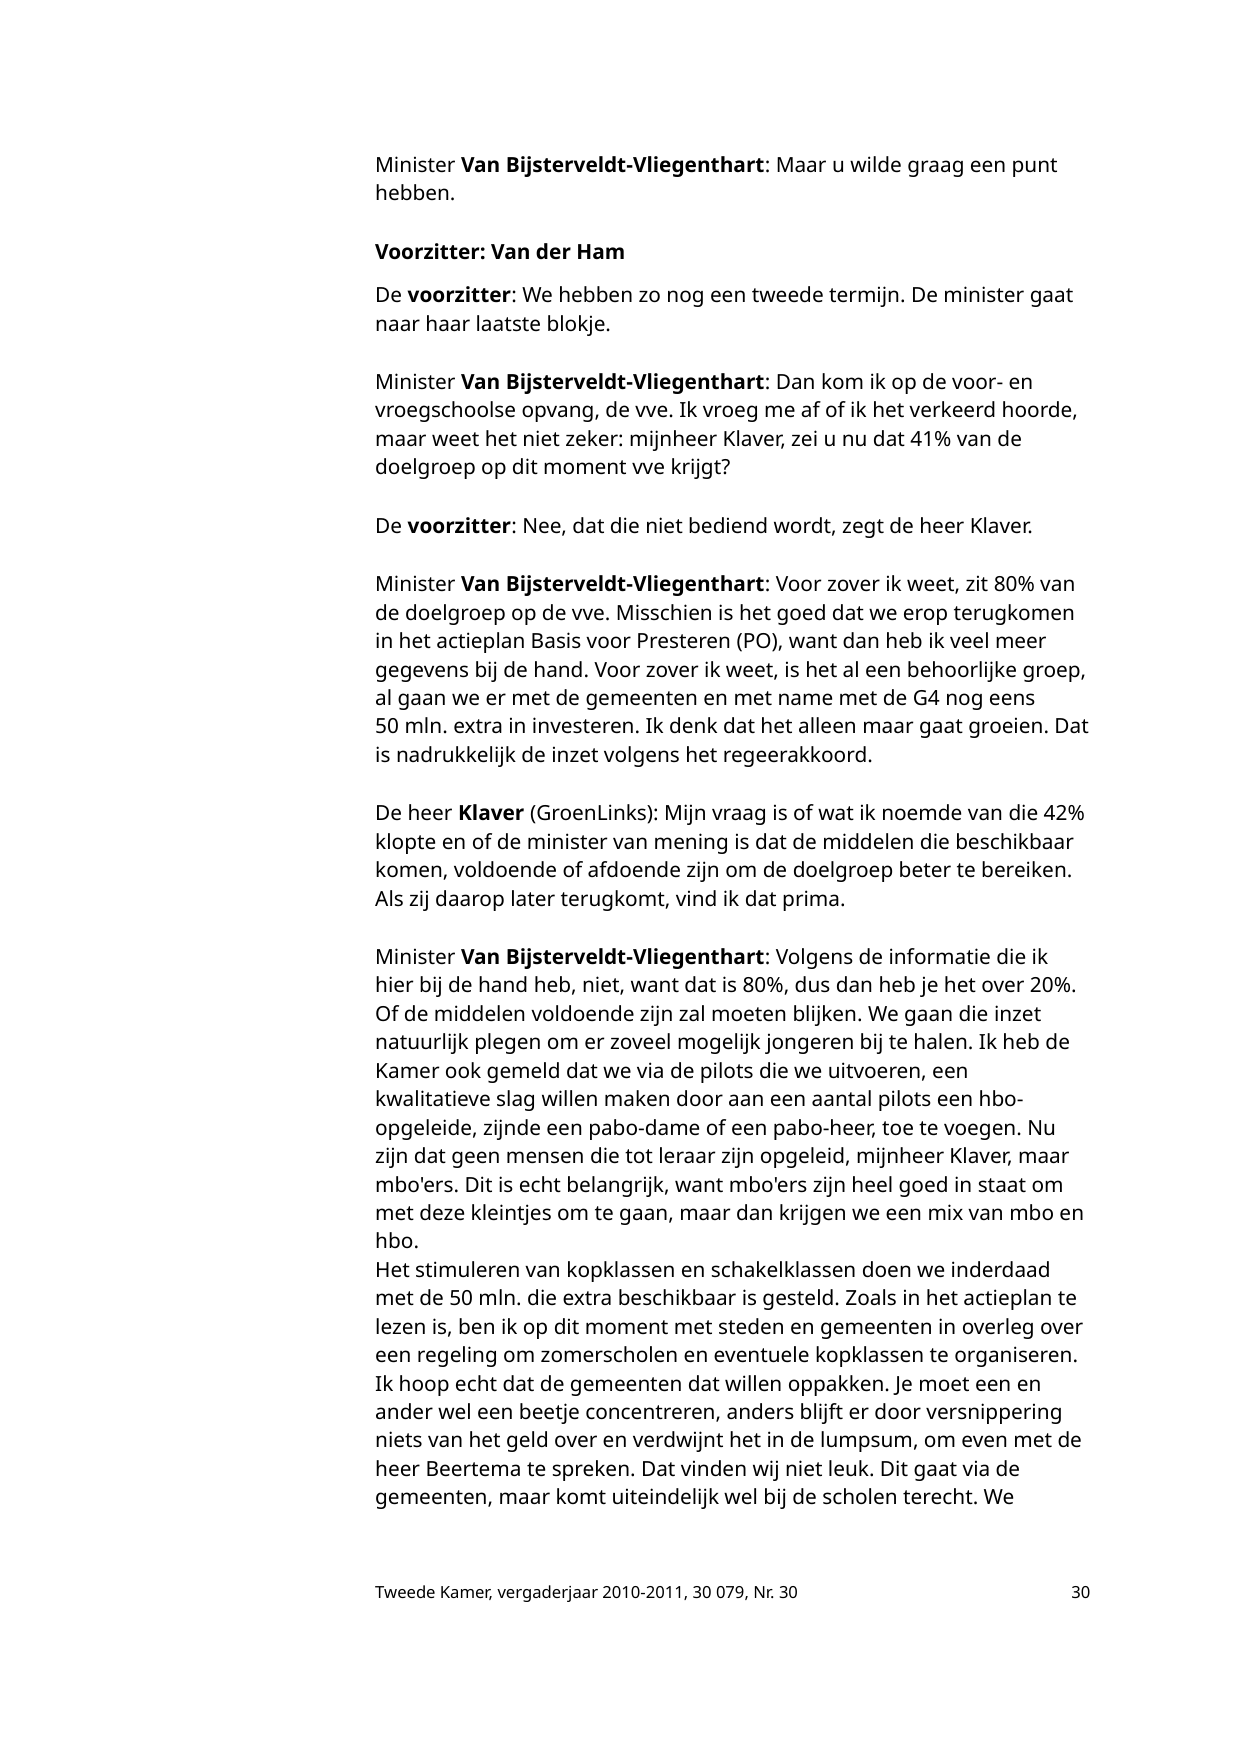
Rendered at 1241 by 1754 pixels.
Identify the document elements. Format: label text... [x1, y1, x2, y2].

text Minister Van Bijsterveldt-Vliegenthart: Volgens de informatie die ik hier bij de hand heb, niet, want dat is 80%, dus dan heb je het over 20%. Of de middelen voldoende zijn zal moeten blijken. We gaan die inzet natuurlijk plegen om er zoveel mogelijk jongeren bij te halen. Ik heb de Kamer ook gemeld dat we via de pilots die we uitvoeren, een kwalitatieve slag willen maken door aan een aantal pilots een hbo-opgeleide, zijnde een pabo-dame of een pabo-heer, toe te voegen. Nu zijn dat geen mensen die tot leraar zijn opgeleid, mijnheer Klaver, maar mbo'ers. Dit is echt belangrijk, want mbo'ers zijn heel goed in staat om met deze kleintjes om te gaan, maar dan krijgen we een mix van mbo en hbo. [375, 942, 1090, 1255]
text Minister Van Bijsterveldt-Vliegenthart: Maar u wilde graag een punt hebben. [375, 150, 1090, 207]
text De voorzitter: We hebben zo nog een tweede termijn. De minister gaat naar haar laatste blokje. [375, 280, 1090, 337]
text De voorzitter: Nee, dat die niet bediend wordt, zegt de heer Klaver. [375, 511, 1090, 539]
text Minister Van Bijsterveldt-Vliegenthart: Voor zover ik weet, zit 80% van de doelgroep op de vve. Misschien is het goed dat we erop terugkomen in het actieplan Basis voor Presteren (PO), want dan heb ik veel meer gegevens bij de hand. Voor zover ik weet, is het al een behoorlijke groep, al gaan we er met de gemeenten en met name met de G4 nog eens 50 mln. extra in investeren. Ik denk dat het alleen maar gaat groeien. Dat is nadrukkelijk de inzet volgens het regeerakkoord. [375, 569, 1090, 768]
text Minister Van Bijsterveldt-Vliegenthart: Dan kom ik op de voor- en vroegschoolse opvang, de vve. Ik vroeg me af of ik het verkeerd hoorde, maar weet het niet zeker: mijnheer Klaver, zei u nu dat 41% van de doelgroep op dit moment vve krijgt? [375, 367, 1090, 481]
text Het stimuleren van kopklassen en schakelklassen doen we inderdaad met de 50 mln. die extra beschikbaar is gesteld. Zoals in het actieplan te lezen is, ben ik op dit moment met steden en gemeenten in overleg over een regeling om zomerscholen en eventuele kopklassen te organiseren. Ik hoop echt dat de gemeenten dat willen oppakken. Je moet een en ander wel een beetje concentreren, anders blijft er door versnippering niets van het geld over en verdwijnt het in de lumpsum, om even met de heer Beertema te spreken. Dat vinden wij niet leuk. Dit gaat via de gemeenten, maar komt uiteindelijk wel bij de scholen terecht. We [375, 1255, 1090, 1511]
text Voorzitter: Van der Ham [375, 237, 1090, 265]
text De heer Klaver (GroenLinks): Mijn vraag is of wat ik noemde van die 42% klopte en of de minister van mening is dat de middelen die beschikbaar komen, voldoende of afdoende zijn om de doelgroep beter te bereiken. Als zij daarop later terugkomt, vind ik dat prima. [375, 798, 1090, 912]
